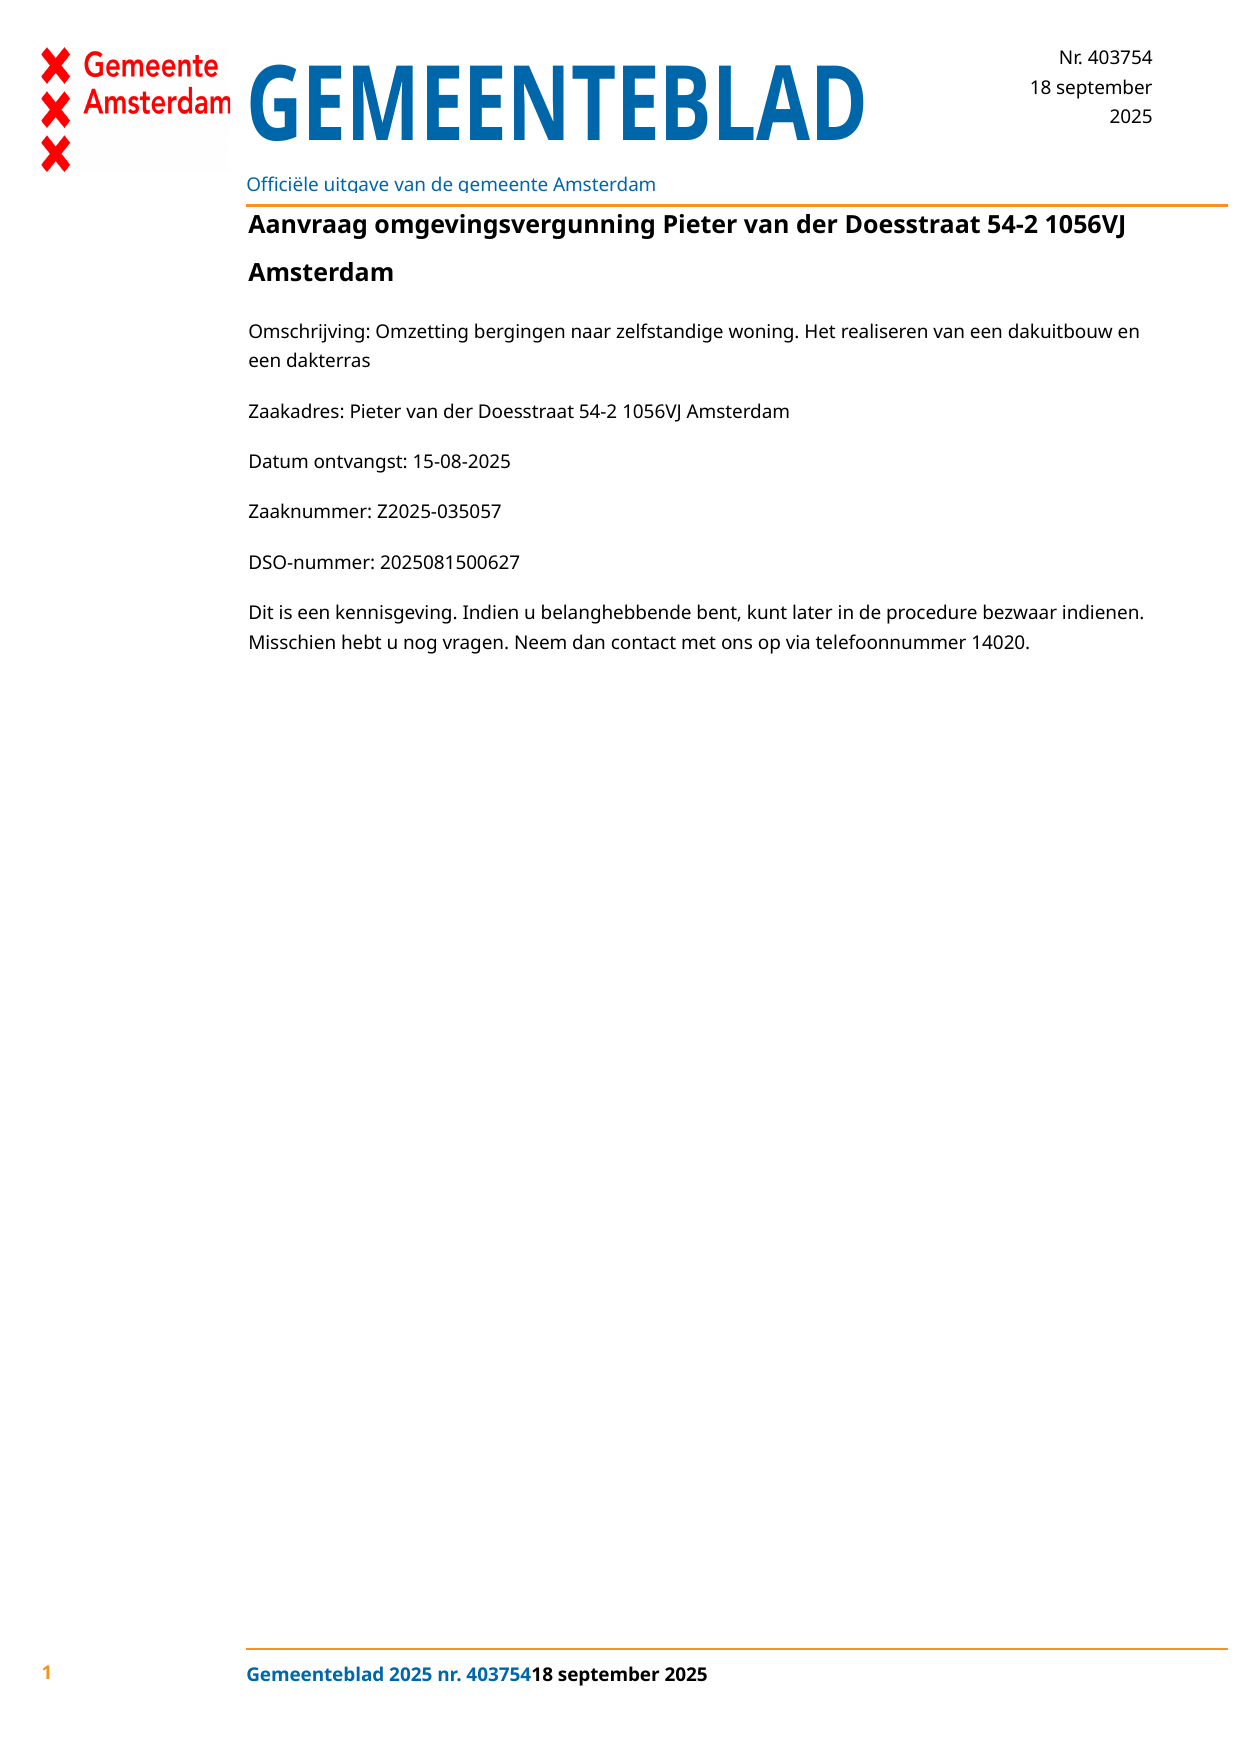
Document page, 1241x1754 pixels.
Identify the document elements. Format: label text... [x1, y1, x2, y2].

text Aanvraag omgevingsvergunning Pieter van der Doesstraat 54-2 1056VJ Amsterdam [248, 207, 1152, 288]
text Omschrijving: Omzetting bergingen naar zelfstandige woning. Het realiseren van een dakuitbouw en een dakterras [248, 318, 1152, 373]
text Zaaknummer: Z2025-035057 [248, 499, 1152, 524]
text Datum ontvangst: 15-08-2025 [248, 448, 1152, 474]
picture [41, 47, 231, 172]
text Zaakadres: Pieter van der Doesstraat 54-2 1056VJ Amsterdam [248, 398, 1152, 424]
text DSO-nummer: 2025081500627 [248, 549, 1152, 575]
text Dit is een kennisgeving. Indien u belanghebbende bent, kunt later in de procedure bezwaar indienen. Misschien hebt u nog vragen. Neem dan contact met ons op via telefoonnummer 14020. [248, 599, 1152, 655]
